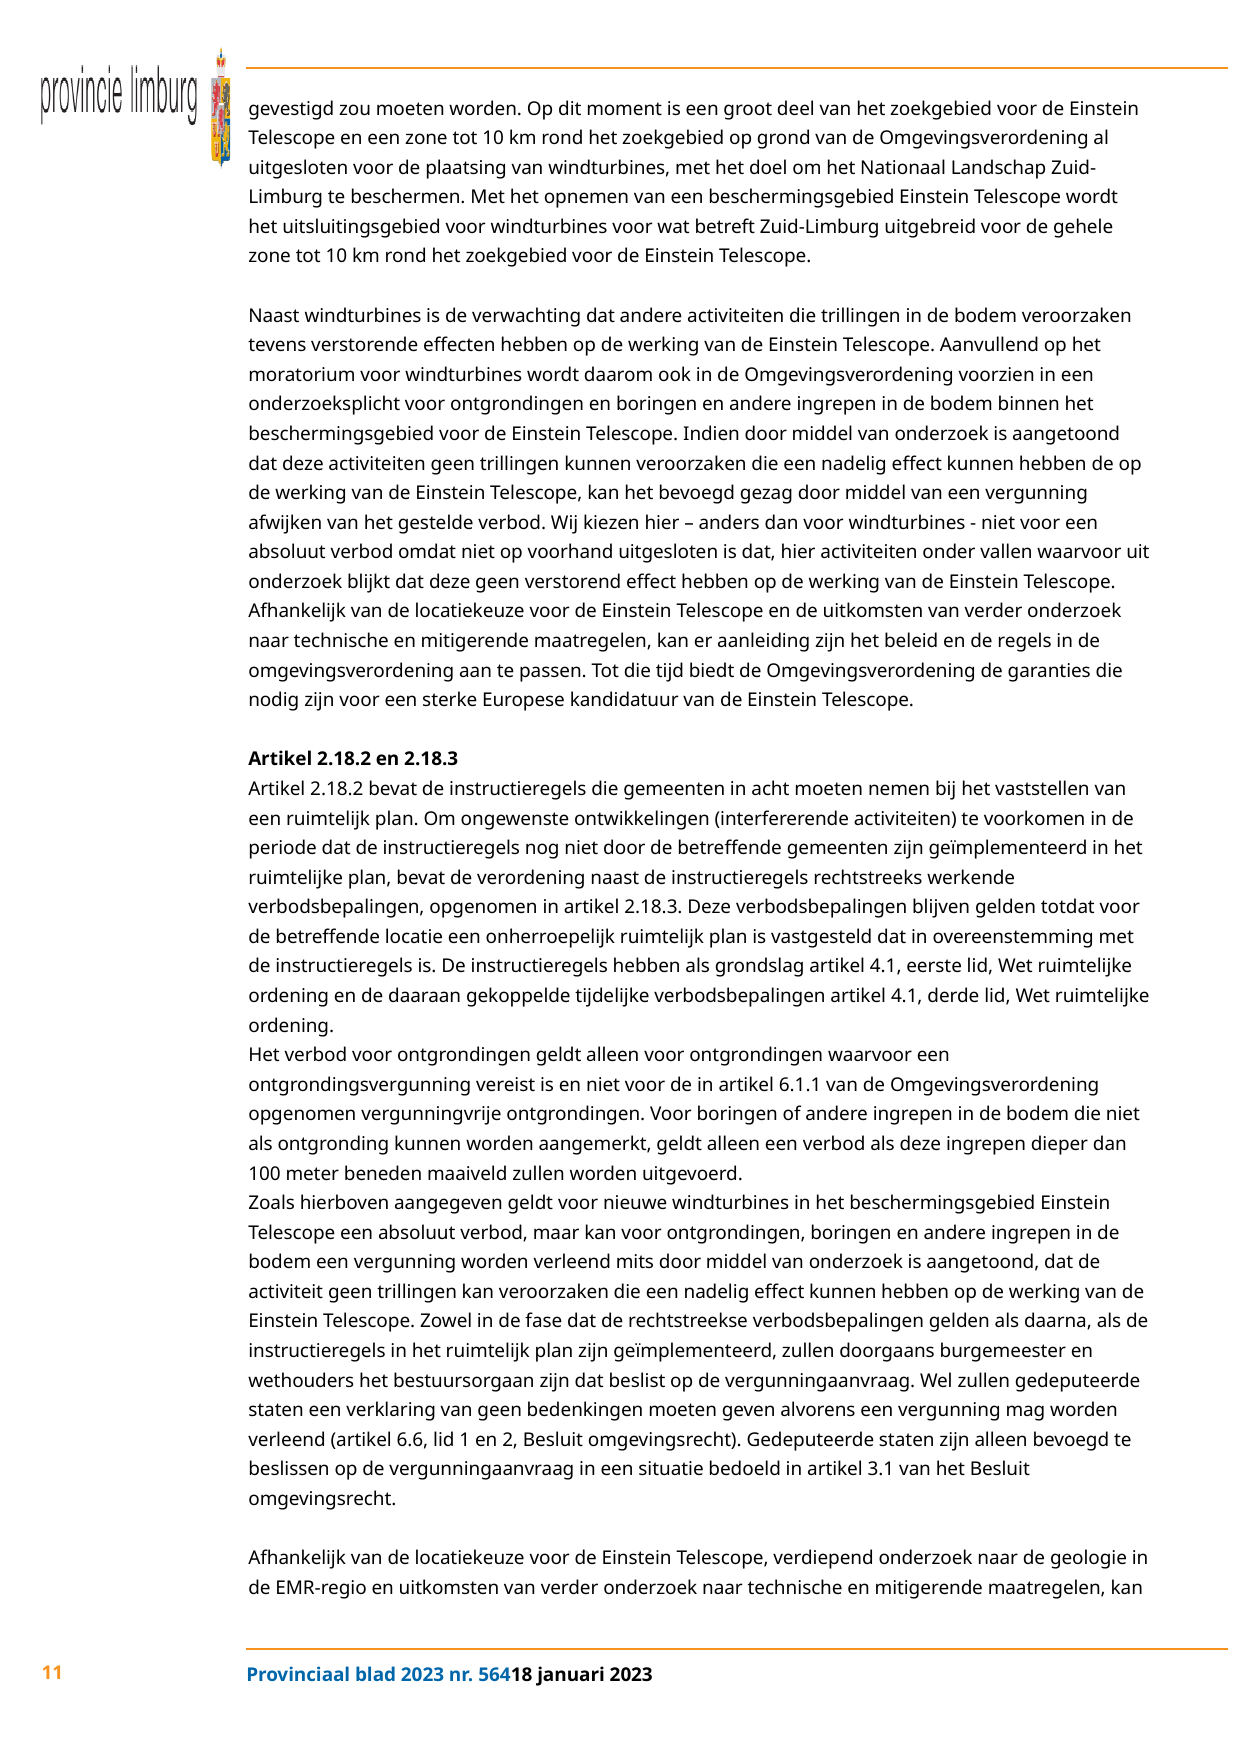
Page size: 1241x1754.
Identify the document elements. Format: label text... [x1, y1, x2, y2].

text Afhankelijk van de locatiekeuze voor de Einstein Telescope en de uitkomsten van verder onderzoek naar technische en mitigerende maatregelen, kan er aanleiding zijn het beleid en de regels in de omgevingsverordening aan te passen. Tot die tijd biedt de Omgevingsverordening de garanties die nodig zijn voor een sterke Europese kandidatuur van de Einstein Telescope. [248, 598, 1152, 712]
text Het verbod voor ontgrondingen geldt alleen voor ontgrondingen waarvoor een ontgrondingsvergunning vereist is en niet voor de in artikel 6.1.1 van de Omgevingsverordening opgenomen vergunningvrije ontgrondingen. Voor boringen of andere ingrepen in de bodem die niet als ontgronding kunnen worden aangemerkt, geldt alleen een verbod als deze ingrepen dieper dan 100 meter beneden maaiveld zullen worden uitgevoerd. [248, 1041, 1152, 1186]
text Afhankelijk van de locatiekeuze voor de Einstein Telescope, verdiepend onderzoek naar de geologie in de EMR-regio en uitkomsten van verder onderzoek naar technische en mitigerende maatregelen, kan [248, 1544, 1152, 1600]
text Zoals hierboven aangegeven geldt voor nieuwe windturbines in het beschermingsgebied Einstein Telescope een absoluut verbod, maar kan voor ontgrondingen, boringen en andere ingrepen in de bodem een vergunning worden verleend mits door middel van onderzoek is aangetoond, dat de activiteit geen trillingen kan veroorzaken die een nadelig effect kunnen hebben op de werking van de Einstein Telescope. Zowel in de fase dat de rechtstreekse verbodsbepalingen gelden als daarna, als de instructieregels in het ruimtelijk plan zijn geïmplementeerd, zullen doorgaans burgemeester en wethouders het bestuursorgaan zijn dat beslist op de vergunningaanvraag. Wel zullen gedeputeerde staten een verklaring van geen bedenkingen moeten geven alvorens een vergunning mag worden verleend (artikel 6.6, lid 1 en 2, Besluit omgevingsrecht). Gedeputeerde staten zijn alleen bevoegd te beslissen op de vergunningaanvraag in een situatie bedoeld in artikel 3.1 van het Besluit omgevingsrecht. [248, 1189, 1152, 1511]
text Naast windturbines is de verwachting dat andere activiteiten die trillingen in de bodem veroorzaken tevens verstorende effecten hebben op de werking van de Einstein Telescope. Aanvullend op het moratorium voor windturbines wordt daarom ook in de Omgevingsverordening voorzien in een onderzoeksplicht voor ontgrondingen en boringen en andere ingrepen in de bodem binnen het beschermingsgebied voor de Einstein Telescope. Indien door middel van onderzoek is aangetoond dat deze activiteiten geen trillingen kunnen veroorzaken die een nadelig effect kunnen hebben de op de werking van de Einstein Telescope, kan het bevoegd gezag door middel van een vergunning afwijken van het gestelde verbod. Wij kiezen hier – anders dan voor windturbines - niet voor een absoluut verbod omdat niet op voorhand uitgesloten is dat, hier activiteiten onder vallen waarvoor uit onderzoek blijkt dat deze geen verstorend effect hebben op de werking van de Einstein Telescope. [248, 302, 1152, 594]
text Artikel 2.18.2 bevat de instructieregels die gemeenten in acht moeten nemen bij het vaststellen van een ruimtelijk plan. Om ongewenste ontwikkelingen (interfererende activiteiten) te voorkomen in de periode dat de instructieregels nog niet door de betreffende gemeenten zijn geïmplementeerd in het ruimtelijke plan, bevat de verordening naast de instructieregels rechtstreeks werkende verbodsbepalingen, opgenomen in artikel 2.18.3. Deze verbodsbepalingen blijven gelden totdat voor de betreffende locatie een onherroepelijk ruimtelijk plan is vastgesteld dat in overeenstemming met de instructieregels is. De instructieregels hebben als grondslag artikel 4.1, eerste lid, Wet ruimtelijke ordening en de daaraan gekoppelde tijdelijke verbodsbepalingen artikel 4.1, derde lid, Wet ruimtelijke ordening. [248, 775, 1152, 1038]
text gevestigd zou moeten worden. Op dit moment is een groot deel van het zoekgebied voor de Einstein Telescope en een zone tot 10 km rond het zoekgebied op grond van de Omgevingsverordening al uitgesloten voor de plaatsing van windturbines, met het doel om het Nationaal Landschap Zuid-Limburg te beschermen. Met het opnemen van een beschermingsgebied Einstein Telescope wordt het uitsluitingsgebied voor windturbines voor wat betreft Zuid-Limburg uitgebreid voor de gehele zone tot 10 km rond het zoekgebied voor de Einstein Telescope. [248, 95, 1152, 268]
picture [41, 47, 231, 172]
text Artikel 2.18.2 en 2.18.3 [248, 746, 1152, 771]
